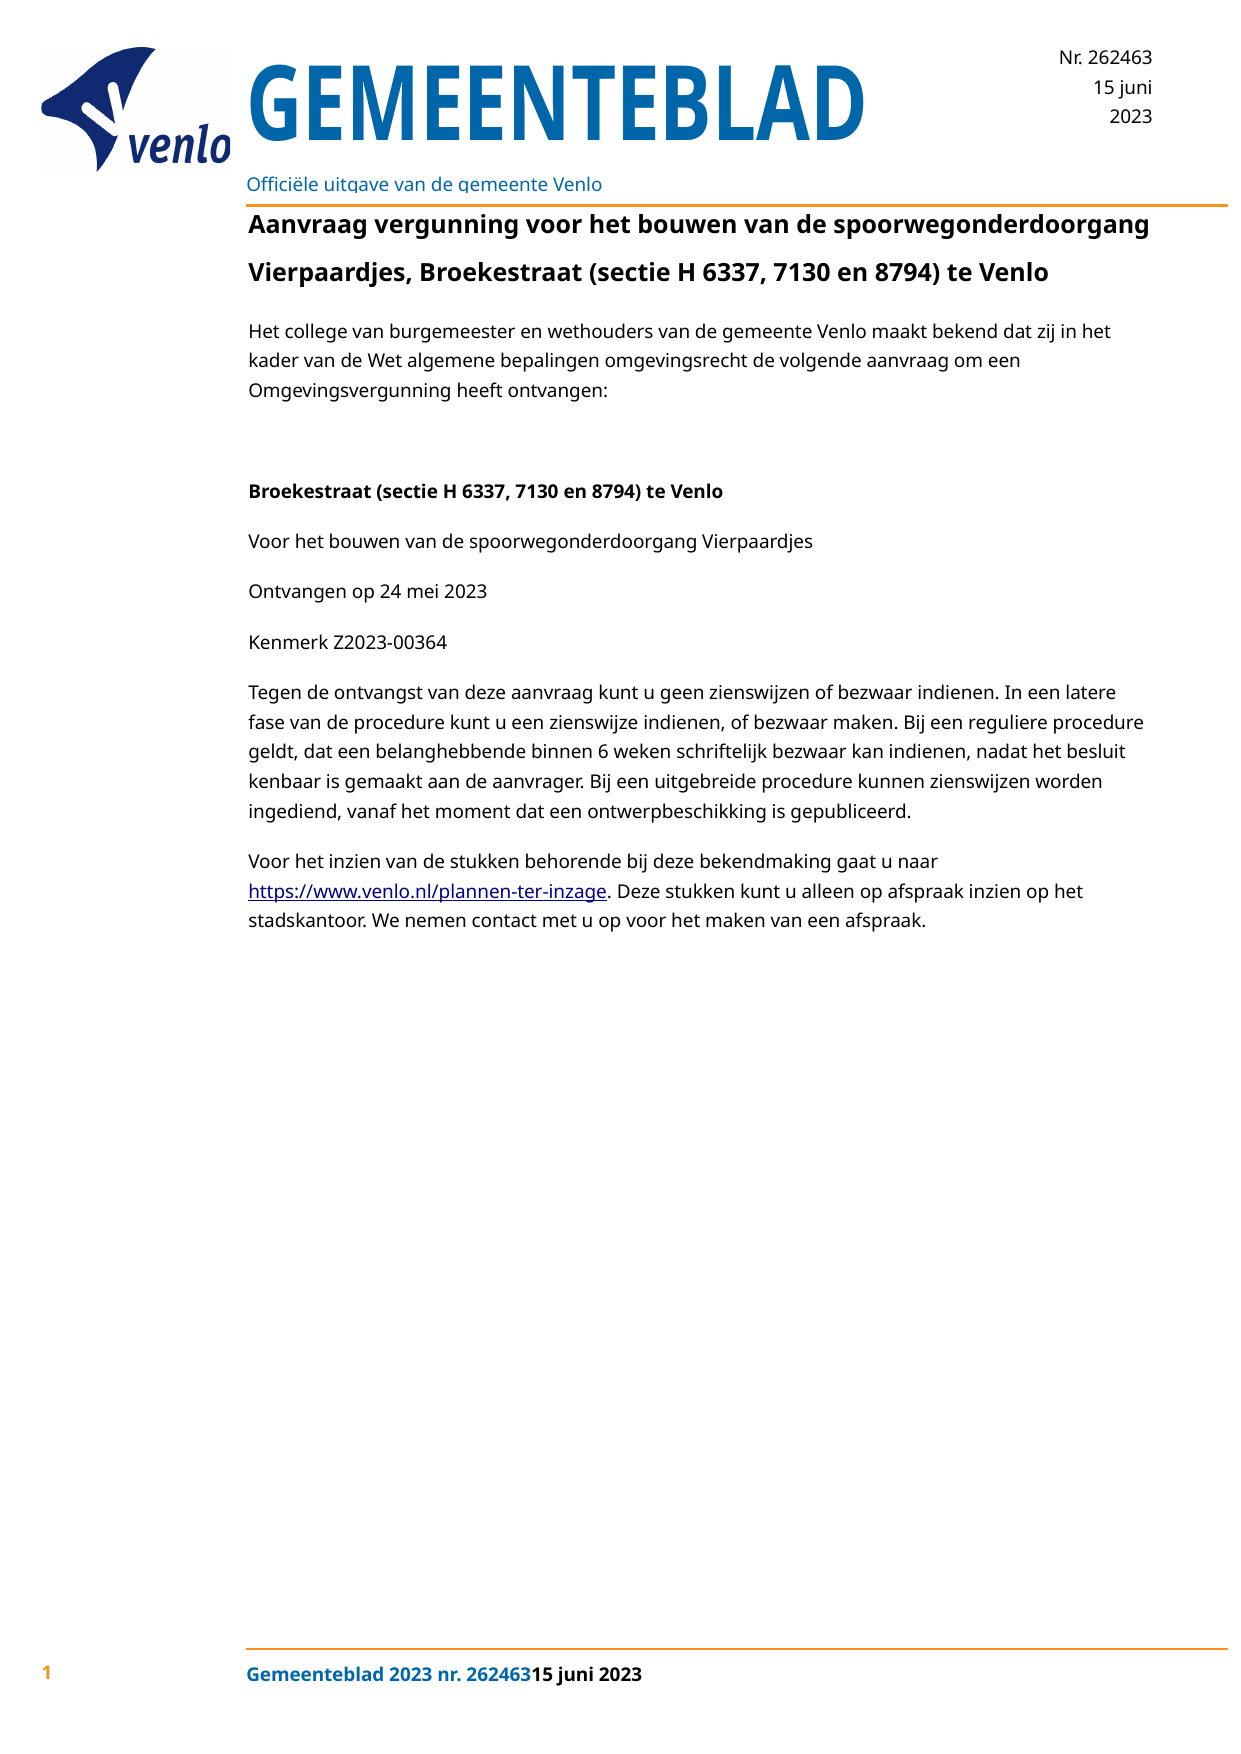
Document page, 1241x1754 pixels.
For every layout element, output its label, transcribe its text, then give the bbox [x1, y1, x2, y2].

text Aanvraag vergunning voor het bouwen van de spoorwegonderdoorgang Vierpaardjes, Broekestraat (sectie H 6337, 7130 en 8794) te Venlo [248, 207, 1152, 288]
text Voor het inzien van de stukken behorende bij deze bekendmaking gaat u naar https://www.venlo.nl/plannen-ter-inzage. Deze stukken kunt u alleen op afspraak inzien op het stadskantoor. We nemen contact met u op voor het maken van een afspraak. [248, 848, 1152, 933]
picture [41, 47, 231, 172]
text Ontvangen op 24 mei 2023 [248, 579, 1152, 604]
text Het college van burgemeester en wethouders van de gemeente Venlo maakt bekend dat zij in het kader van de Wet algemene bepalingen omgevingsrecht de volgende aanvraag om een Omgevingsvergunning heeft ontvangen: [248, 318, 1152, 403]
text Tegen de ontvangst van deze aanvraag kunt u geen zienswijzen of bezwaar indienen. In een latere fase van de procedure kunt u een zienswijze indienen, of bezwaar maken. Bij een reguliere procedure geldt, dat een belanghebbende binnen 6 weken schriftelijk bezwaar kan indienen, nadat het besluit kenbaar is gemaakt aan de aanvrager. Bij een uitgebreide procedure kunnen zienswijzen worden ingediend, vanaf het moment dat een ontwerpbeschikking is gepubliceerd. [248, 679, 1152, 824]
text Voor het bouwen van de spoorwegonderdoorgang Vierpaardjes [248, 528, 1152, 554]
text Broekestraat (sectie H 6337, 7130 en 8794) te Venlo [248, 478, 1152, 504]
text Kenmerk Z2023-00364 [248, 629, 1152, 655]
